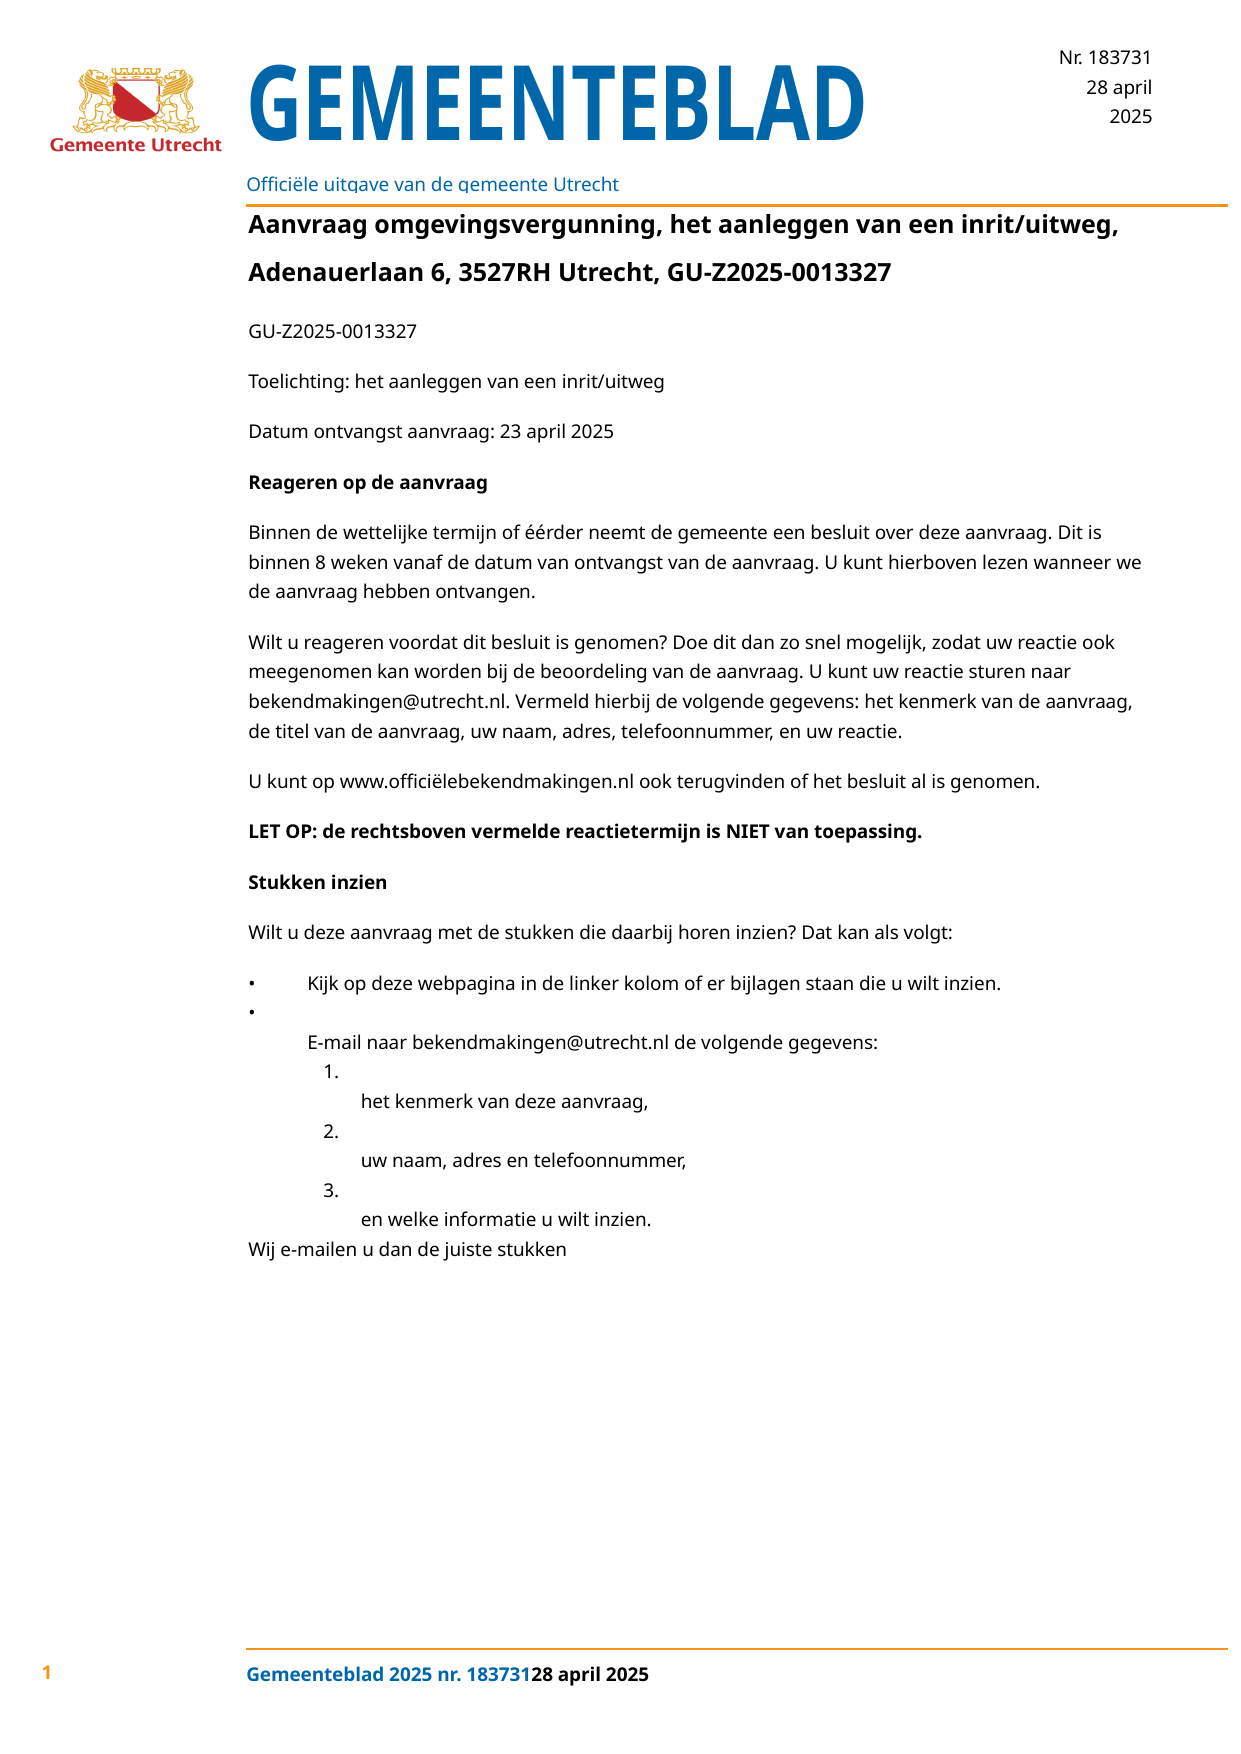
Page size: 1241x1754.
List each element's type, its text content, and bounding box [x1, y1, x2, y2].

text Aanvraag omgevingsvergunning, het aanleggen van een inrit/uitweg, Adenauerlaan 6, 3527RH Utrecht, GU-Z2025-0013327 [248, 207, 1152, 288]
text U kunt op www.officiëlebekendmakingen.nl ook terugvinden of het besluit al is genomen. [248, 768, 1152, 794]
text Stukken inzien [248, 869, 1152, 895]
text GU-Z2025-0013327 [248, 318, 1152, 344]
list E-mail naar bekendmakingen@utrecht.nl de volgende gegevens: [248, 1029, 1152, 1055]
list het kenmerk van deze aanvraag, [323, 1088, 1152, 1114]
text Datum ontvangst aanvraag: 23 april 2025 [248, 419, 1152, 444]
text Binnen de wettelijke termijn of éérder neemt de gemeente een besluit over deze aanvraag. Dit is binnen 8 weken vanaf de datum van ontvangst van de aanvraag. U kunt hierboven lezen wanneer we de aanvraag hebben ontvangen. [248, 519, 1152, 604]
list Kijk op deze webpagina in de linker kolom of er bijlagen staan die u wilt inzien. [248, 970, 1152, 996]
text Wij e-mailen u dan de juiste stukken [248, 1236, 1152, 1262]
list uw naam, adres en telefoonnummer, [323, 1147, 1152, 1173]
text Toelichting: het aanleggen van een inrit/uitweg [248, 368, 1152, 394]
text Wilt u deze aanvraag met de stukken die daarbij horen inzien? Dat kan als volgt: [248, 919, 1152, 945]
text LET OP: de rechtsboven vermelde reactietermijn is NIET van toepassing. [248, 819, 1152, 844]
picture [41, 47, 231, 172]
text Wilt u reageren voordat dit besluit is genomen? Doe dit dan zo snel mogelijk, zodat uw reactie ook meegenomen kan worden bij de beoordeling van de aanvraag. U kunt uw reactie sturen naar bekendmakingen@utrecht.nl. Vermeld hierbij de volgende gegevens: het kenmerk van de aanvraag, de titel van de aanvraag, uw naam, adres, telefoonnummer, en uw reactie. [248, 629, 1152, 744]
text Reageren op de aanvraag [248, 469, 1152, 495]
list en welke informatie u wilt inzien. [323, 1207, 1152, 1232]
